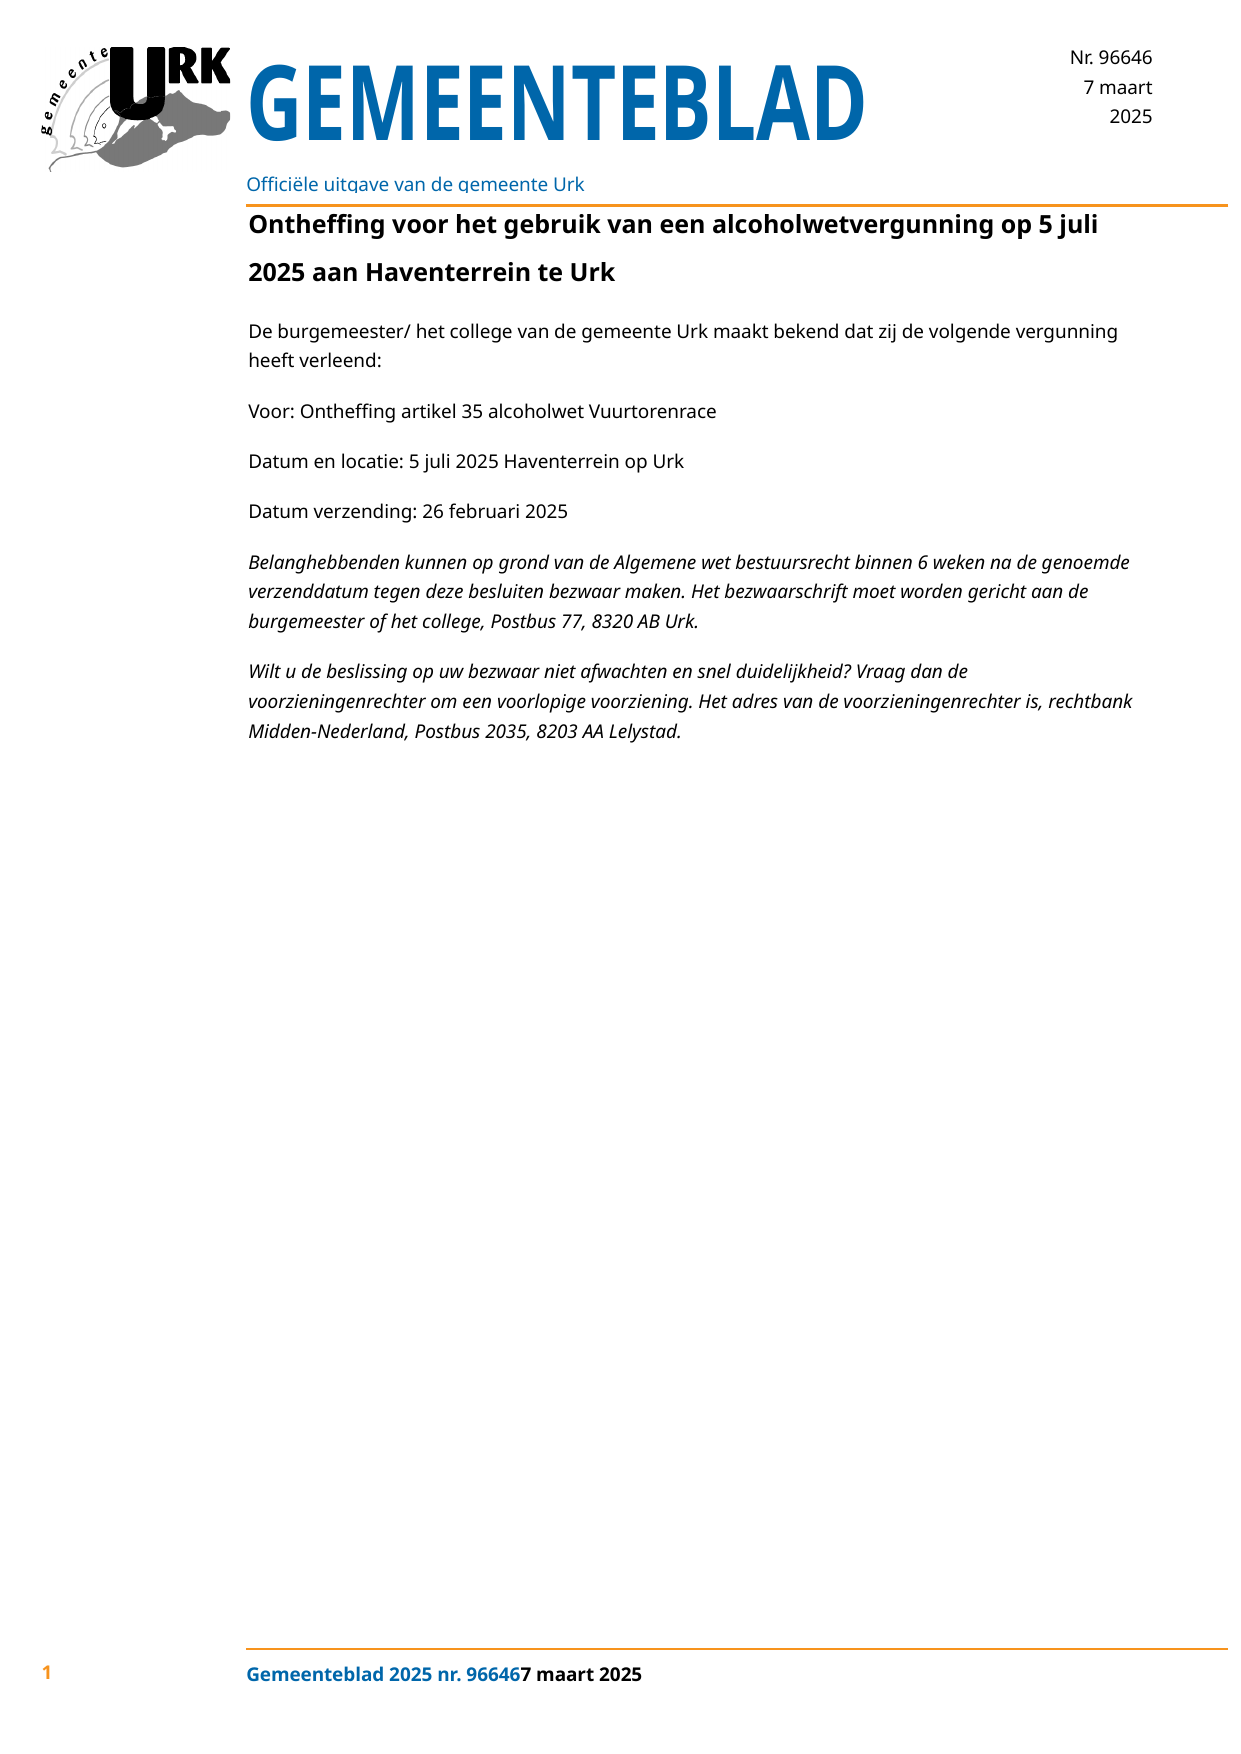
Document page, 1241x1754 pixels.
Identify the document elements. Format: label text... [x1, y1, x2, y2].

text De burgemeester/ het college van de gemeente Urk maakt bekend dat zij de volgende vergunning heeft verleend: [248, 318, 1152, 373]
text Belanghebbenden kunnen op grond van de Algemene wet bestuursrecht binnen 6 weken na de genoemde verzenddatum tegen deze besluiten bezwaar maken. Het bezwaarschrift moet worden gericht aan de burgemeester of het college, Postbus 77, 8320 AB Urk. [248, 549, 1152, 634]
text Ontheffing voor het gebruik van een alcoholwetvergunning op 5 juli 2025 aan Haventerrein te Urk [248, 207, 1152, 288]
picture [41, 47, 231, 172]
text Voor: Ontheffing artikel 35 alcoholwet Vuurtorenrace [248, 398, 1152, 424]
text Wilt u de beslissing op uw bezwaar niet afwachten en snel duidelijkheid? Vraag dan de voorzieningenrechter om een voorlopige voorziening. Het adres van de voorzieningenrechter is, rechtbank Midden-Nederland, Postbus 2035, 8203 AA Lelystad. [248, 659, 1152, 744]
text Datum verzending: 26 februari 2025 [248, 499, 1152, 524]
text Datum en locatie: 5 juli 2025 Haventerrein op Urk [248, 448, 1152, 474]
